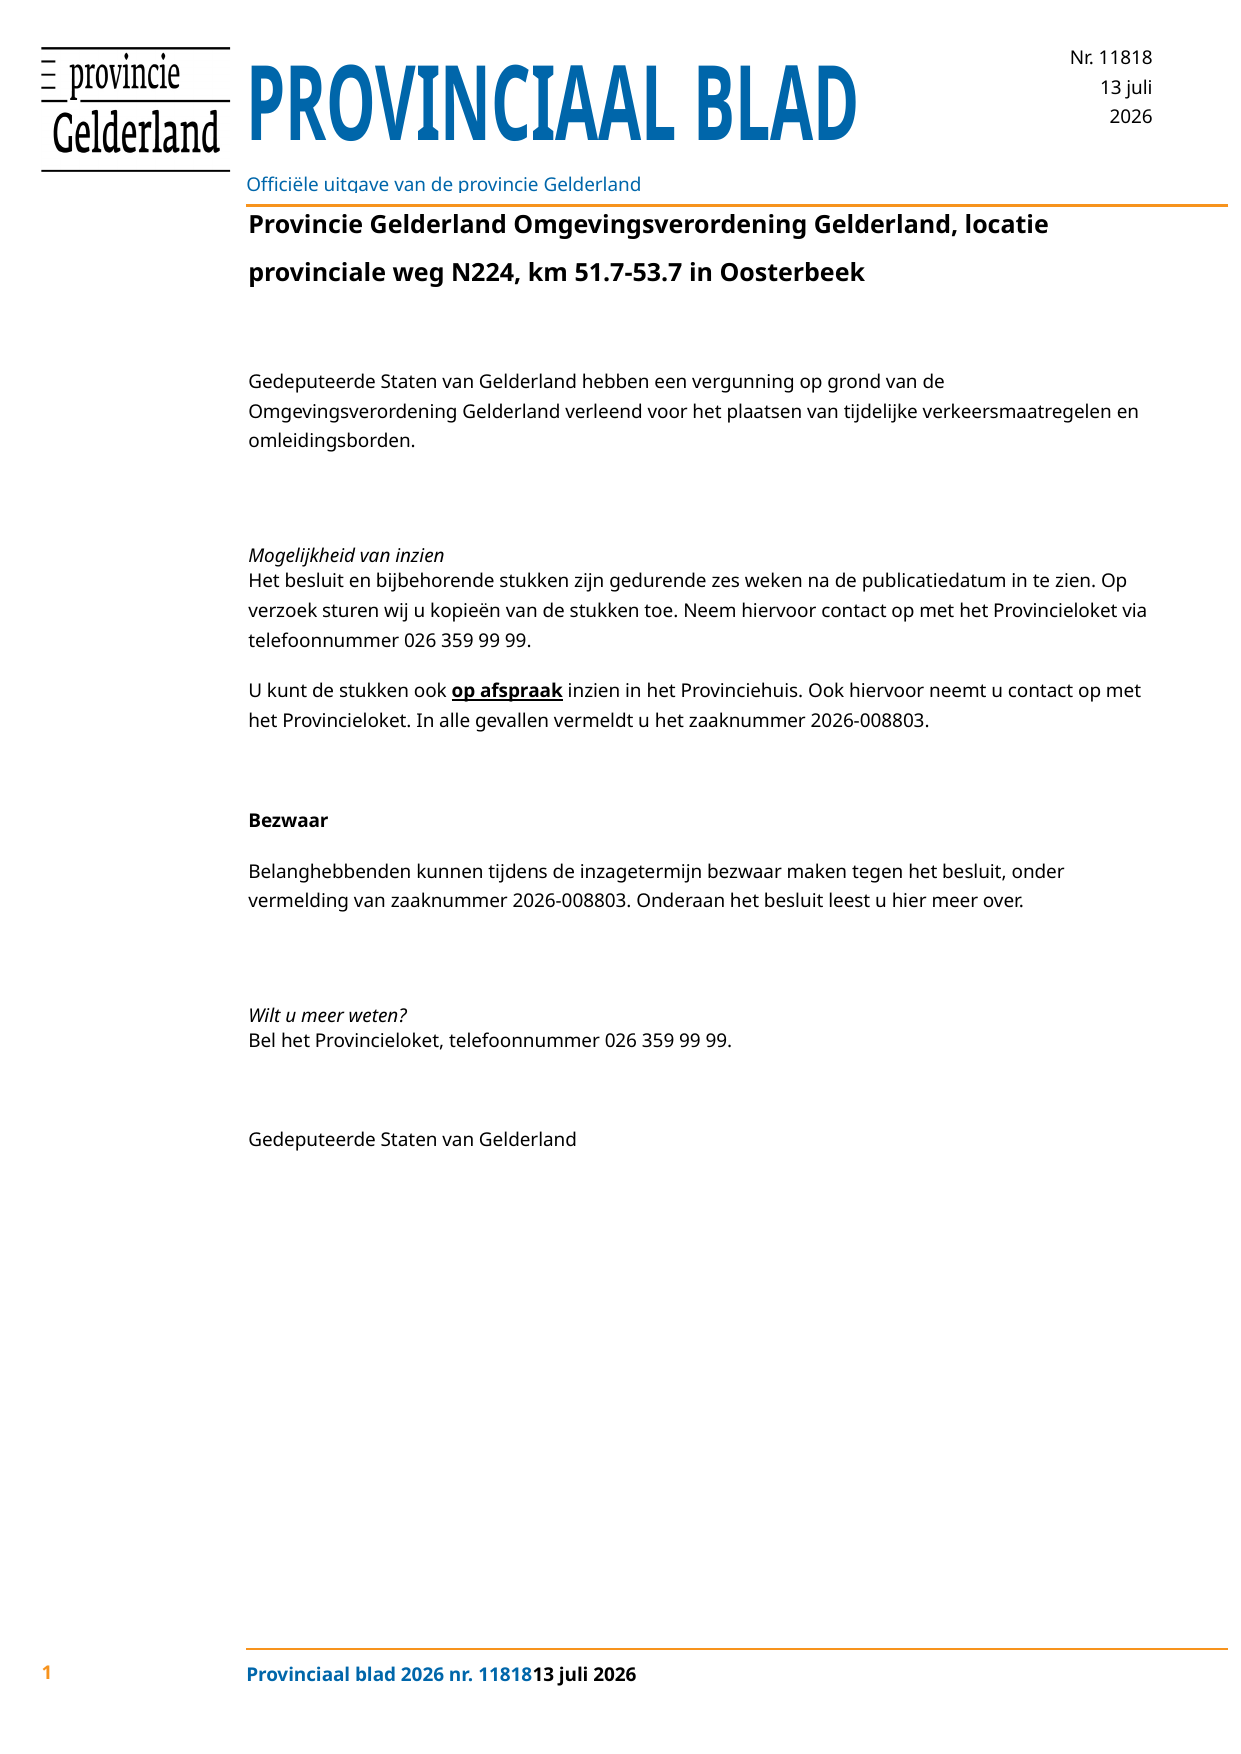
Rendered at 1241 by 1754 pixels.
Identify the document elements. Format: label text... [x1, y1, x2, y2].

text Wilt u meer weten? [248, 1002, 1152, 1028]
text Gedeputeerde Staten van Gelderland hebben een vergunning op grond van de Omgevingsverordening Gelderland verleend voor het plaatsen van tijdelijke verkeersmaatregelen en omleidingsborden. [248, 368, 1152, 453]
text Belanghebbenden kunnen tijdens de inzagetermijn bezwaar maken tegen het besluit, onder vermelding van zaaknummer 2026-008803. Onderaan het besluit leest u hier meer over. [248, 858, 1152, 913]
text U kunt de stukken ook op afspraak inzien in het Provinciehuis. Ook hiervoor neemt u contact op met het Provincieloket. In alle gevallen vermeldt u het zaaknummer 2026-008803. [248, 677, 1152, 732]
text Het besluit en bijbehorende stukken zijn gedurende zes weken na de publicatiedatum in te zien. Op verzoek sturen wij u kopieën van de stukken toe. Neem hiervoor contact op met het Provincieloket via telefoonnummer 026 359 99 99. [248, 568, 1152, 652]
picture [41, 47, 231, 172]
text Bel het Provincieloket, telefoonnummer 026 359 99 99. [248, 1028, 1152, 1053]
text Mogelijkheid van inzien [248, 542, 1152, 568]
text Gedeputeerde Staten van Gelderland [248, 1126, 1152, 1152]
text Provincie Gelderland Omgevingsverordening Gelderland, locatie provinciale weg N224, km 51.7-53.7 in Oosterbeek [248, 207, 1152, 288]
text Bezwaar [248, 808, 1152, 833]
